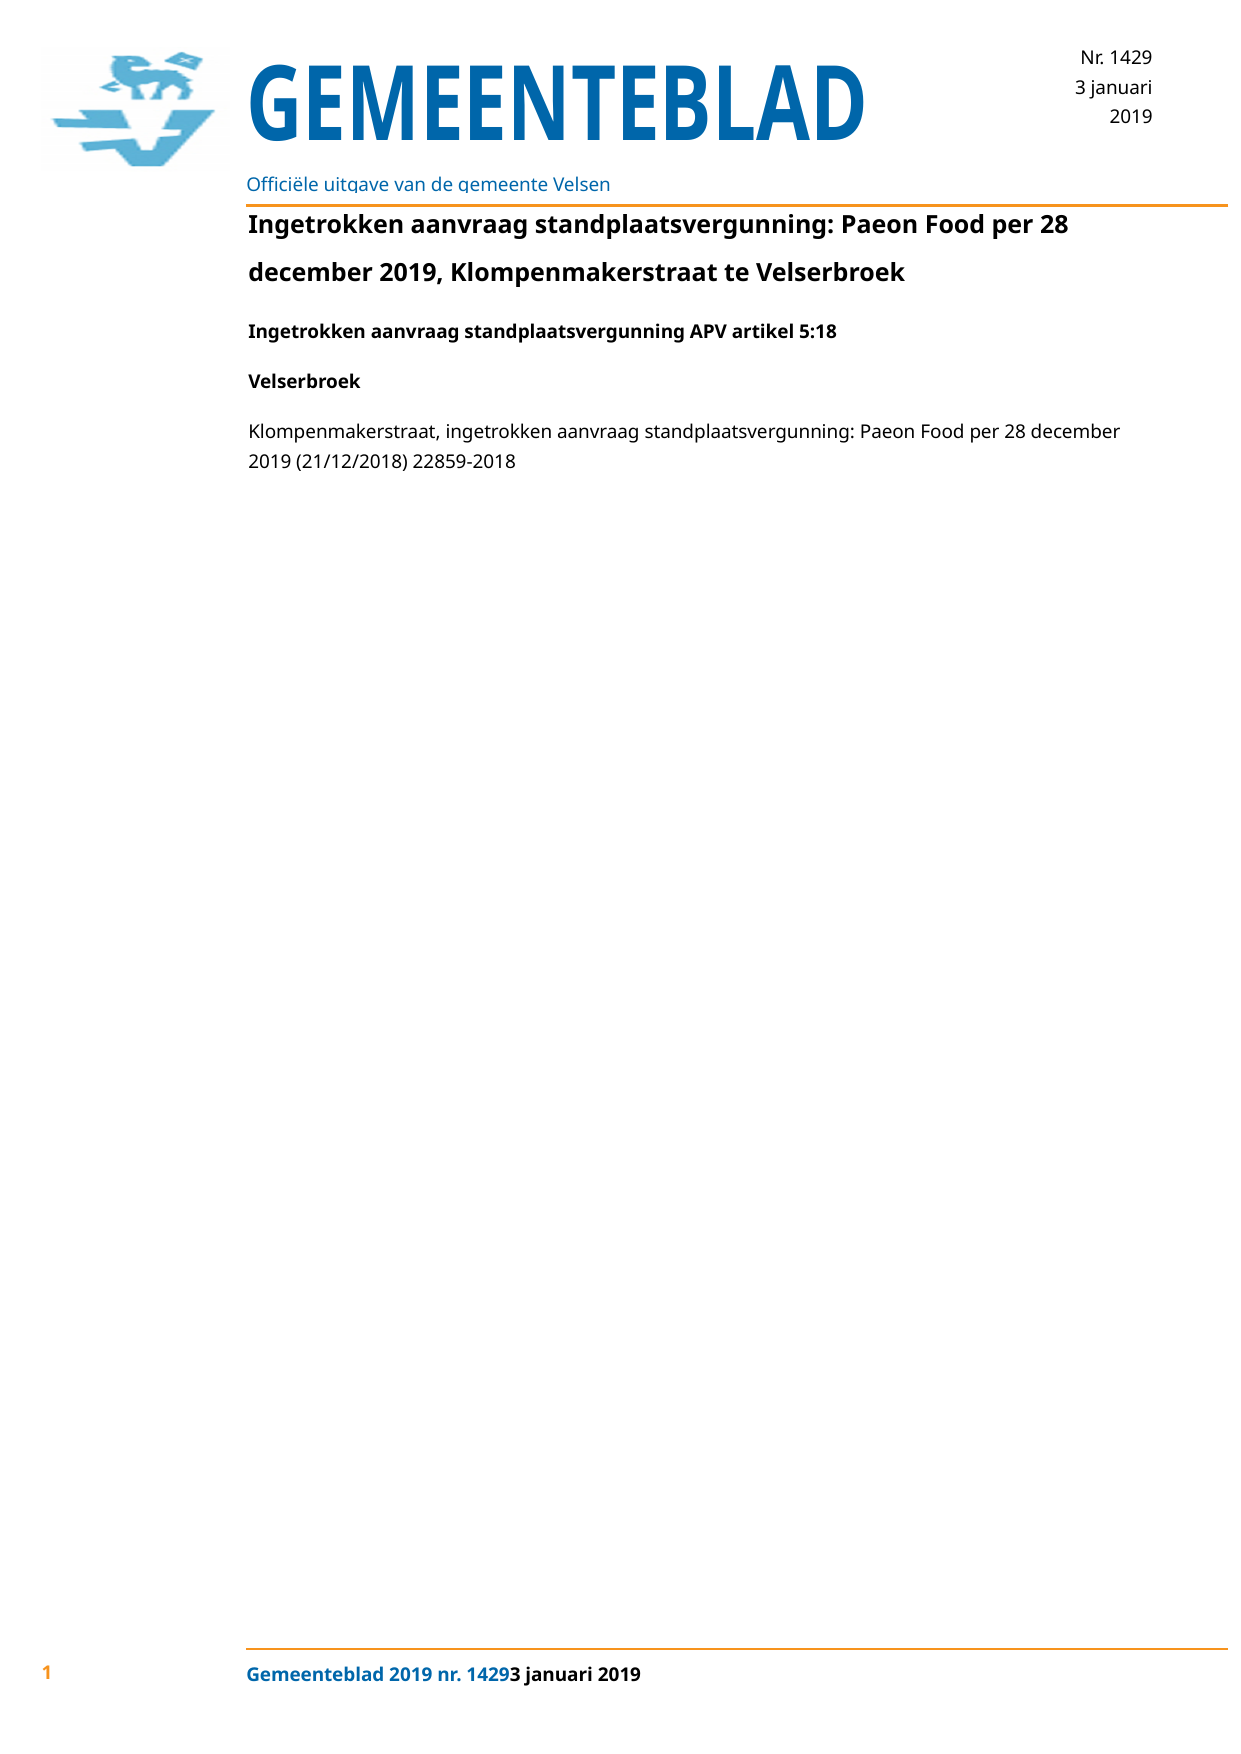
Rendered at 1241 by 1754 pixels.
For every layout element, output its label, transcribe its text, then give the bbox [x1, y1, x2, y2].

text Ingetrokken aanvraag standplaatsvergunning APV artikel 5:18 [248, 318, 1152, 344]
text Velserbroek [248, 368, 1152, 394]
text Klompenmakerstraat, ingetrokken aanvraag standplaatsvergunning: Paeon Food per 28 december 2019 (21/12/2018) 22859-2018 [248, 419, 1152, 474]
picture [41, 47, 231, 172]
text Ingetrokken aanvraag standplaatsvergunning: Paeon Food per 28 december 2019, Klompenmakerstraat te Velserbroek [248, 207, 1152, 288]
